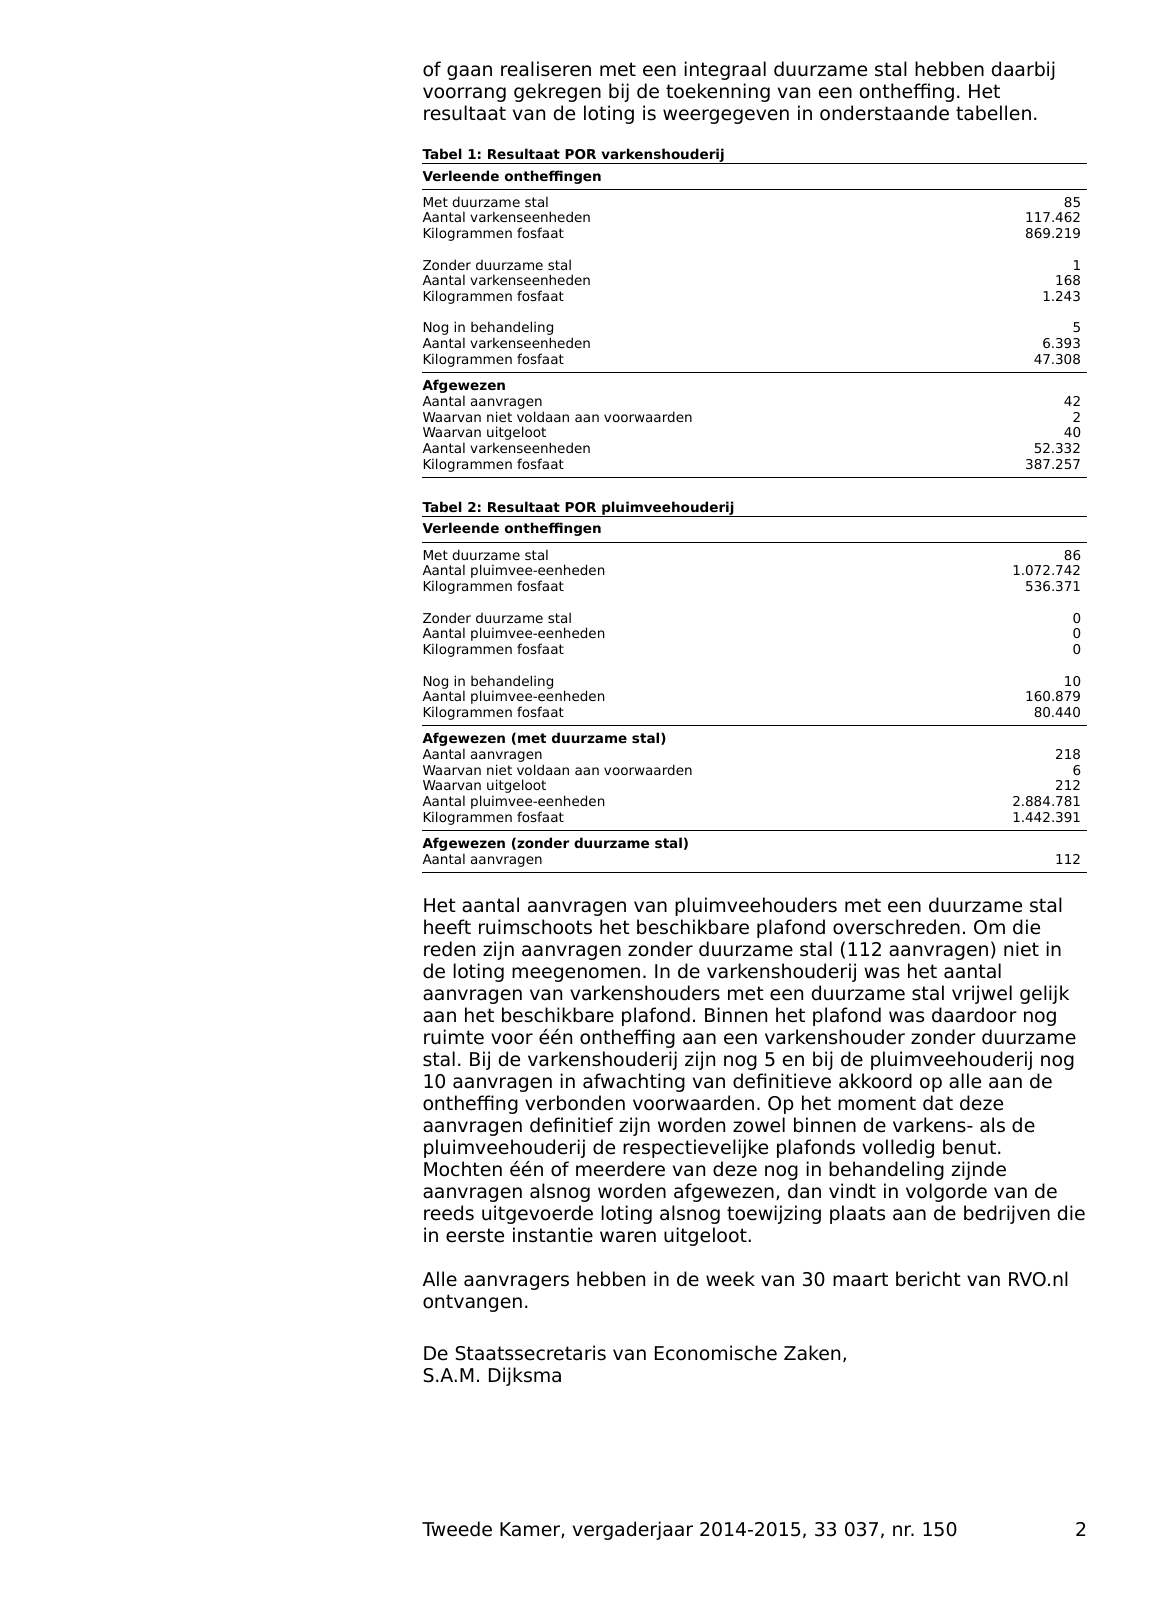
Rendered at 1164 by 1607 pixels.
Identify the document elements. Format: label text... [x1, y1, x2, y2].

table_cell 80.440 [864, 705, 1087, 725]
table_cell 1.442.391 [864, 810, 1087, 830]
table_header Tabel 2: Resultaat POR pluimveehouderij [422, 500, 1087, 516]
table_header Tabel 1: Resultaat POR varkenshouderij [422, 147, 1087, 163]
table_cell [864, 831, 1087, 851]
table_cell [422, 595, 864, 610]
table_cell Waarvan uitgeloot [422, 778, 864, 794]
table_cell Aantal pluimvee-eenheden [422, 626, 864, 642]
table_cell [422, 658, 864, 673]
table_cell [422, 305, 864, 320]
table_cell Met duurzame stal [422, 543, 864, 563]
table_cell Verleende ontheffingen [422, 164, 864, 189]
table_cell 0 [864, 642, 1087, 658]
table_cell 1.243 [864, 289, 1087, 304]
table_cell 2.884.781 [864, 794, 1087, 809]
table_cell [422, 242, 864, 257]
table_cell 387.257 [864, 457, 1087, 477]
table_cell Kilogrammen fosfaat [422, 457, 864, 477]
table_cell Waarvan uitgeloot [422, 425, 864, 441]
table_cell 6 [864, 763, 1087, 778]
table_cell [864, 242, 1087, 257]
table_cell Aantal aanvragen [422, 851, 864, 872]
table_cell Zonder duurzame stal [422, 610, 864, 626]
table_cell [864, 305, 1087, 320]
table_cell Kilogrammen fosfaat [422, 642, 864, 658]
table_cell Kilogrammen fosfaat [422, 289, 864, 304]
table_cell Verleende ontheffingen [422, 517, 864, 542]
table_cell 2 [864, 409, 1087, 425]
text De Staatssecretaris van Economische Zaken, S.A.M. Dijksma [422, 1343, 1087, 1387]
table_cell 40 [864, 425, 1087, 441]
table_cell Nog in behandeling [422, 673, 864, 689]
table_cell Waarvan niet voldaan aan voorwaarden [422, 763, 864, 778]
table_cell Aantal aanvragen [422, 747, 864, 762]
table_cell 86 [864, 543, 1087, 563]
table_cell Aantal varkenseenheden [422, 441, 864, 457]
table_cell 218 [864, 747, 1087, 762]
table_cell [864, 373, 1087, 394]
table_cell Nog in behandeling [422, 320, 864, 336]
table_cell 160.879 [864, 689, 1087, 705]
table_cell 6.393 [864, 336, 1087, 352]
table_cell 47.308 [864, 352, 1087, 372]
table_cell Aantal pluimvee-eenheden [422, 689, 864, 705]
table_cell Kilogrammen fosfaat [422, 352, 864, 372]
table_cell Kilogrammen fosfaat [422, 226, 864, 242]
table_cell 5 [864, 320, 1087, 336]
table_cell [864, 726, 1087, 747]
table_cell 168 [864, 273, 1087, 289]
table_cell 42 [864, 394, 1087, 409]
table_cell Aantal aanvragen [422, 394, 864, 409]
table_cell 1 [864, 258, 1087, 273]
text of gaan realiseren met een integraal duurzame stal hebben daarbij voorrang gekregen bij de toekenning van een ontheffing. Het resultaat van de loting is weergegeven in onderstaande tabellen. [422, 59, 1087, 125]
table_cell Aantal pluimvee-eenheden [422, 794, 864, 809]
table_cell 1.072.742 [864, 563, 1087, 579]
table_cell Waarvan niet voldaan aan voorwaarden [422, 409, 864, 425]
table_cell Kilogrammen fosfaat [422, 810, 864, 830]
table_cell 85 [864, 190, 1087, 210]
table_cell [864, 517, 1087, 542]
table_cell 0 [864, 626, 1087, 642]
table_cell 869.219 [864, 226, 1087, 242]
table_cell Aantal varkenseenheden [422, 210, 864, 226]
table_cell 52.332 [864, 441, 1087, 457]
table_cell 112 [864, 851, 1087, 872]
table_cell [864, 164, 1087, 189]
table_cell Met duurzame stal [422, 190, 864, 210]
text Het aantal aanvragen van pluimveehouders met een duurzame stal heeft ruimschoots het beschikbare plafond overschreden. Om die reden zijn aanvragen zonder duurzame stal (112 aanvragen) niet in de loting meegenomen. In de varkenshouderij was het aantal aanvragen van varkenshouders met een duurzame stal vrijwel gelijk aan het beschikbare plafond. Binnen het plafond was daardoor nog ruimte voor één ontheffing aan een varkenshouder zonder duurzame stal. Bij de varkenshouderij zijn nog 5 en bij de pluimveehouderij nog 10 aanvragen in afwachting van definitieve akkoord op alle aan de ontheffing verbonden voorwaarden. Op het moment dat deze aanvragen definitief zijn worden zowel binnen de varkens- als de pluimveehouderij de respectievelijke plafonds volledig benut. Mochten één of meerdere van deze nog in behandeling zijnde aanvragen alsnog worden afgewezen, dan vindt in volgorde van de reeds uitgevoerde loting alsnog toewijzing plaats aan de bedrijven die in eerste instantie waren uitgeloot. [422, 895, 1087, 1247]
table_cell Aantal varkenseenheden [422, 336, 864, 352]
table_cell 10 [864, 673, 1087, 689]
table_cell Afgewezen (zonder duurzame stal) [422, 831, 864, 851]
table_cell Zonder duurzame stal [422, 258, 864, 273]
table_cell 212 [864, 778, 1087, 794]
table_cell Aantal pluimvee-eenheden [422, 563, 864, 579]
table_cell [864, 658, 1087, 673]
table_cell 117.462 [864, 210, 1087, 226]
table_cell 0 [864, 610, 1087, 626]
table_cell Kilogrammen fosfaat [422, 579, 864, 595]
table_cell [864, 595, 1087, 610]
text Alle aanvragers hebben in de week van 30 maart bericht van RVO.nl ontvangen. [422, 1269, 1087, 1313]
table_cell Aantal varkenseenheden [422, 273, 864, 289]
table_cell 536.371 [864, 579, 1087, 595]
table_cell Kilogrammen fosfaat [422, 705, 864, 725]
table_cell Afgewezen (met duurzame stal) [422, 726, 864, 747]
table_cell Afgewezen [422, 373, 864, 394]
